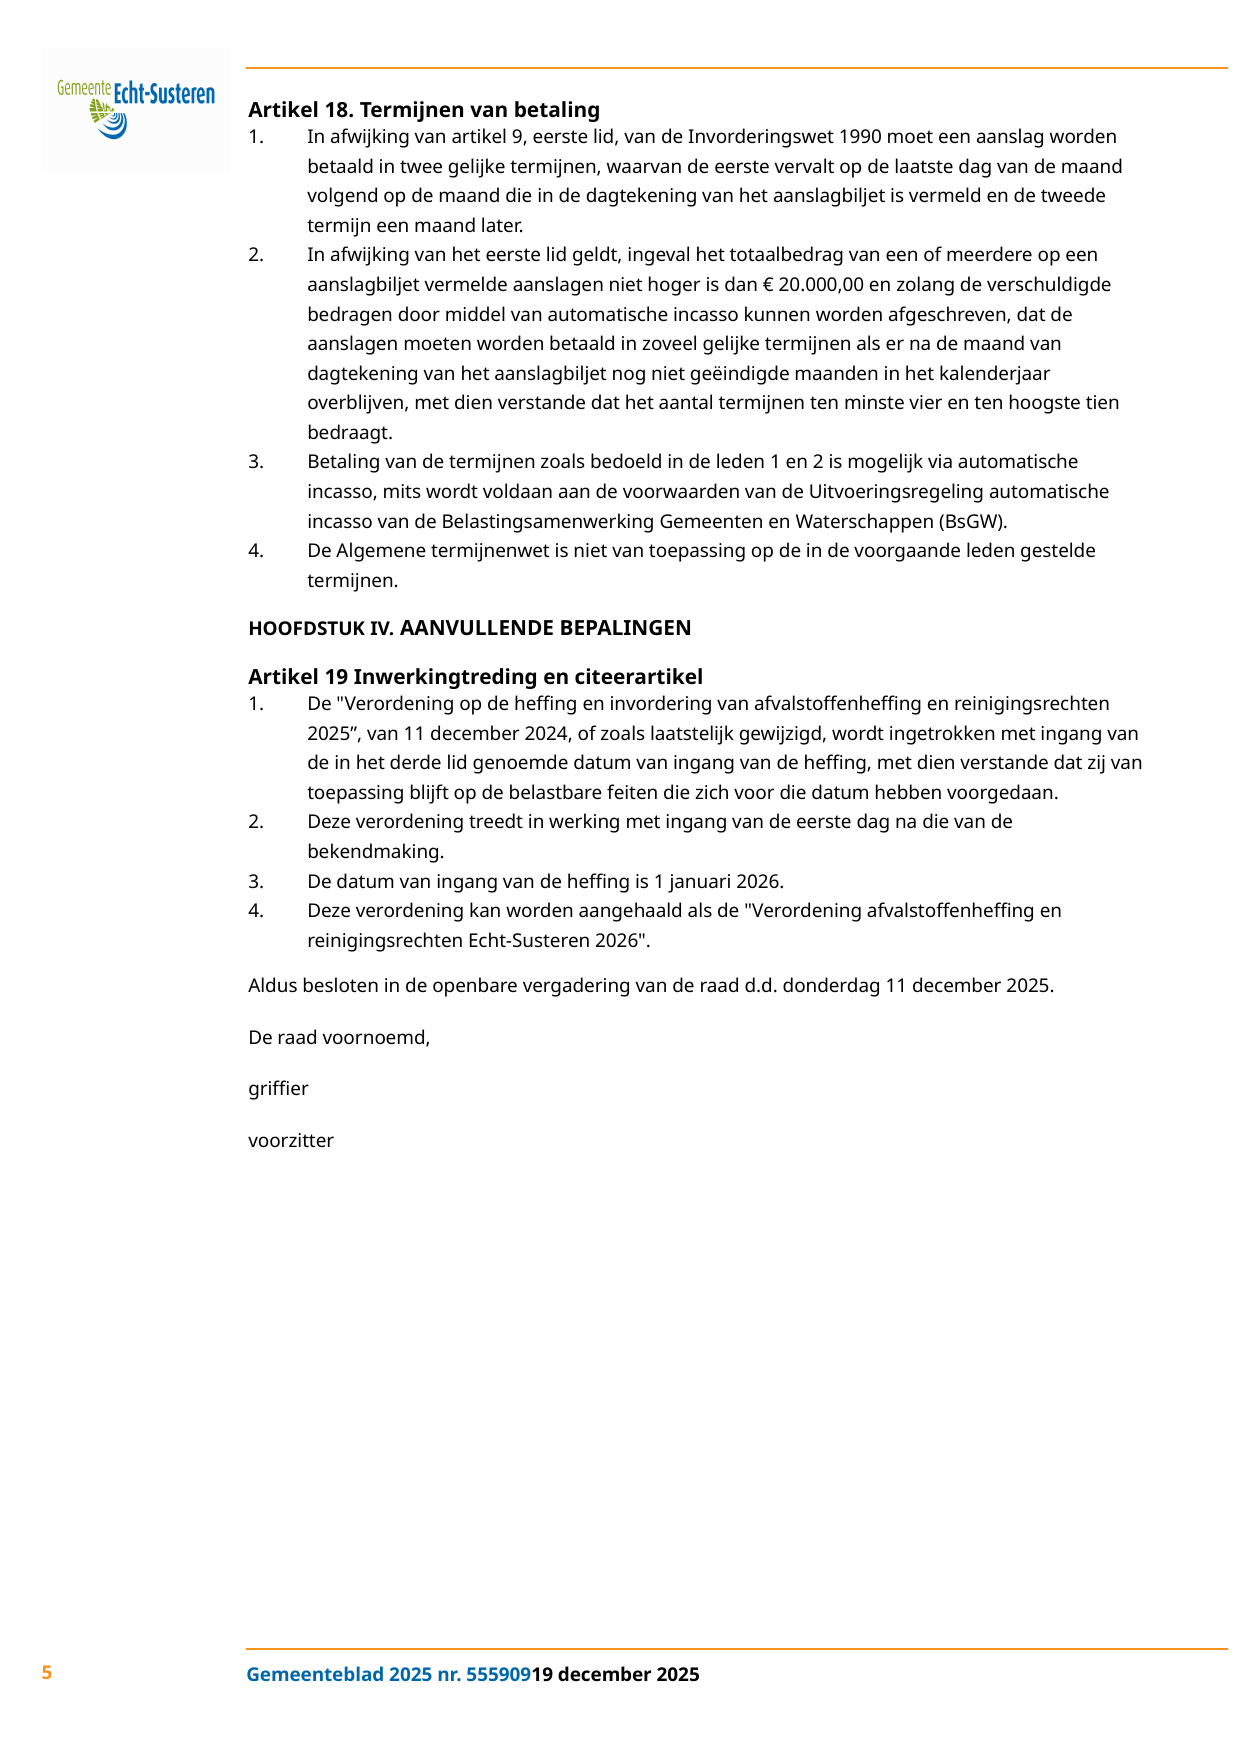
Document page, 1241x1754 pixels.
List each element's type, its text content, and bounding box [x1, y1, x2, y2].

list Deze verordening kan worden aangehaald als de "Verordening afvalstoffenheffing en reinigingsrechten Echt-Susteren 2026". [248, 897, 1152, 953]
text Aldus besloten in de openbare vergadering van de raad d.d. donderdag 11 december 2025. [248, 973, 1152, 998]
list Betaling van de termijnen zoals bedoeld in de leden 1 en 2 is mogelijk via automatische incasso, mits wordt voldaan aan de voorwaarden van de Uitvoeringsregeling automatische incasso van de Belastingsamenwerking Gemeenten en Waterschappen (BsGW). [248, 449, 1152, 533]
text HOOFDSTUK IV. AANVULLENDE BEPALINGEN [248, 613, 1152, 641]
text voorzitter [248, 1127, 1152, 1153]
list De Algemene termijnenwet is niet van toepassing op de in de voorgaande leden gestelde termijnen. [248, 537, 1152, 593]
list In afwijking van het eerste lid geldt, ingeval het totaalbedrag van een of meerdere op een aanslagbiljet vermelde aanslagen niet hoger is dan € 20.000,00 en zolang de verschuldigde bedragen door middel van automatische incasso kunnen worden afgeschreven, dat de aanslagen moeten worden betaald in zoveel gelijke termijnen als er na de maand van dagtekening van het aanslagbiljet nog niet geëindigde maanden in het kalenderjaar overblijven, met dien verstande dat het aantal termijnen ten minste vier en ten hoogste tien bedraagt. [248, 242, 1152, 445]
list De datum van ingang van de heffing is 1 januari 2026. [248, 868, 1152, 893]
text griffier [248, 1076, 1152, 1101]
text De raad voornoemd, [248, 1024, 1152, 1050]
picture [41, 47, 231, 172]
list De "Verordening op de heffing en invordering van afvalstoffenheffing en reinigingsrechten 2025”, van 11 december 2024, of zoals laatstelijk gewijzigd, wordt ingetrokken met ingang van de in het derde lid genoemde datum van ingang van de heffing, met dien verstande dat zij van toepassing blijft op de belastbare feiten die zich voor die datum hebben voorgedaan. [248, 690, 1152, 805]
text Artikel 18. Termijnen van betaling [248, 95, 1152, 123]
list In afwijking van artikel 9, eerste lid, van de Invorderingswet 1990 moet een aanslag worden betaald in twee gelijke termijnen, waarvan de eerste vervalt op de laatste dag van de maand volgend op de maand die in de dagtekening van het aanslagbiljet is vermeld en de tweede termijn een maand later. [248, 123, 1152, 238]
list Deze verordening treedt in werking met ingang van de eerste dag na die van de bekendmaking. [248, 809, 1152, 864]
text Artikel 19 Inwerkingtreding en citeerartikel [248, 662, 1152, 690]
